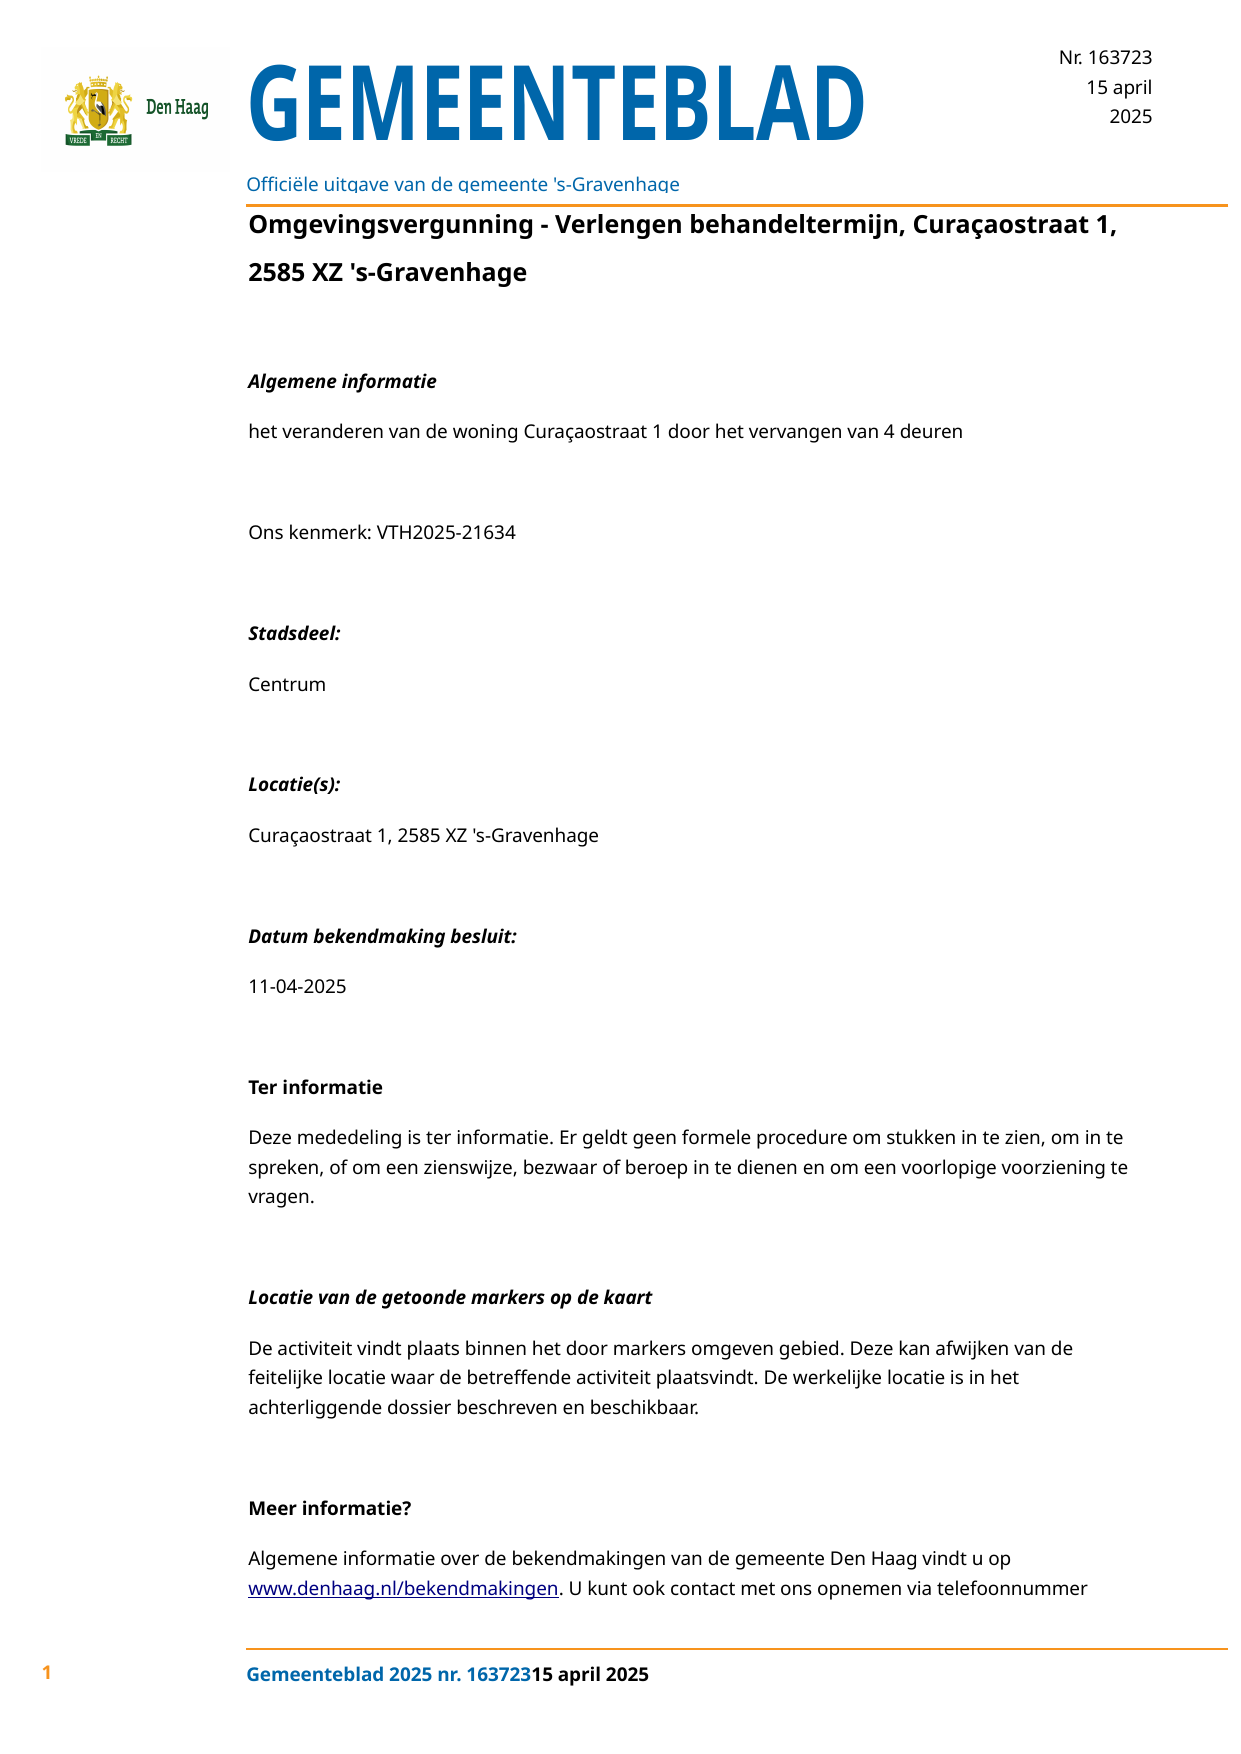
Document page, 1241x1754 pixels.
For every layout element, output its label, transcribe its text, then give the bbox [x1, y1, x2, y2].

text Algemene informatie [248, 368, 1152, 394]
text Curaçaostraat 1, 2585 XZ 's-Gravenhage [248, 822, 1152, 848]
text het veranderen van de woning Curaçaostraat 1 door het vervangen van 4 deuren [248, 419, 1152, 444]
text Locatie van de getoonde markers op de kaart [248, 1284, 1152, 1310]
text Locatie(s): [248, 772, 1152, 797]
text Deze mededeling is ter informatie. Er geldt geen formele procedure om stukken in te zien, om in te spreken, of om een zienswijze, bezwaar of beroep in te dienen en om een voorlopige voorziening te vragen. [248, 1124, 1152, 1209]
text Omgevingsvergunning - Verlengen behandeltermijn, Curaçaostraat 1, 2585 XZ 's-Gravenhage [248, 207, 1152, 288]
text Centrum [248, 671, 1152, 697]
text Ter informatie [248, 1074, 1152, 1100]
text Datum bekendmaking besluit: [248, 923, 1152, 949]
text Stadsdeel: [248, 620, 1152, 646]
text Meer informatie? [248, 1495, 1152, 1521]
text 11-04-2025 [248, 973, 1152, 999]
text De activiteit vindt plaats binnen het door markers omgeven gebied. Deze kan afwijken van de feitelijke locatie waar de betreffende activiteit plaatsvindt. De werkelijke locatie is in het achterliggende dossier beschreven en beschikbaar. [248, 1335, 1152, 1420]
text Ons kenmerk: VTH2025-21634 [248, 519, 1152, 545]
text Algemene informatie over de bekendmakingen van de gemeente Den Haag vindt u op www.denhaag.nl/bekendmakingen. U kunt ook contact met ons opnemen via telefoonnummer [248, 1545, 1152, 1601]
picture [41, 47, 231, 172]
